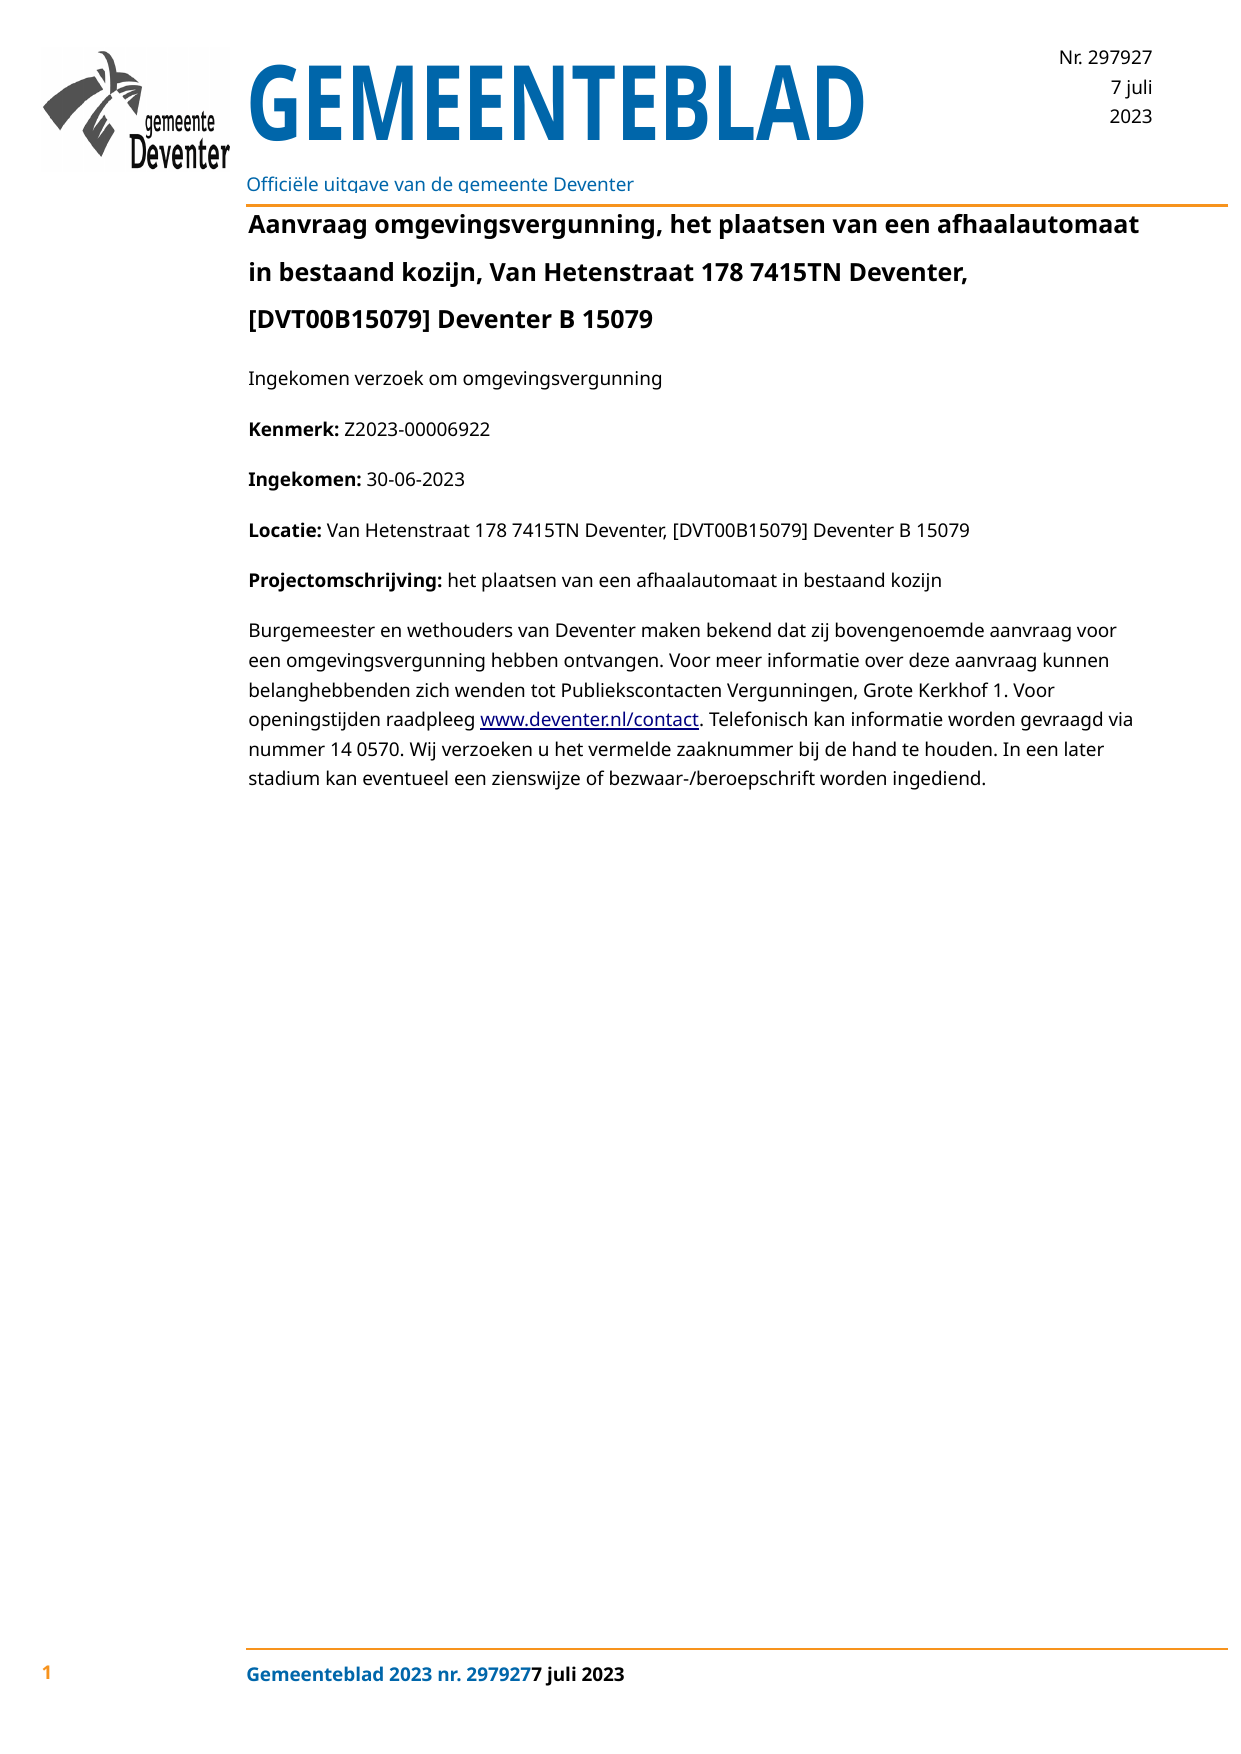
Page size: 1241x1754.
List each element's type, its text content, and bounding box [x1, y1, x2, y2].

text Ingekomen: 30-06-2023 [248, 466, 1152, 492]
text Kenmerk: Z2023-00006922 [248, 416, 1152, 442]
text Burgemeester en wethouders van Deventer maken bekend dat zij bovengenoemde aanvraag voor een omgevingsvergunning hebben ontvangen. Voor meer informatie over deze aanvraag kunnen belanghebbenden zich wenden tot Publiekscontacten Vergunningen, Grote Kerkhof 1. Voor openingstijden raadpleeg www.deventer.nl/contact. Telefonisch kan informatie worden gevraagd via nummer 14 0570. Wij verzoeken u het vermelde zaaknummer bij de hand te houden. In een later stadium kan eventueel een zienswijze of bezwaar-/beroepschrift worden ingediend. [248, 618, 1152, 791]
text Locatie: Van Hetenstraat 178 7415TN Deventer, [DVT00B15079] Deventer B 15079 [248, 517, 1152, 542]
text Projectomschrijving: het plaatsen van een afhaalautomaat in bestaand kozijn [248, 567, 1152, 593]
text Ingekomen verzoek om omgevingsvergunning [248, 366, 1152, 391]
text Aanvraag omgevingsvergunning, het plaatsen van een afhaalautomaat in bestaand kozijn, Van Hetenstraat 178 7415TN Deventer, [DVT00B15079] Deventer B 15079 [248, 207, 1152, 336]
picture [41, 47, 231, 172]
